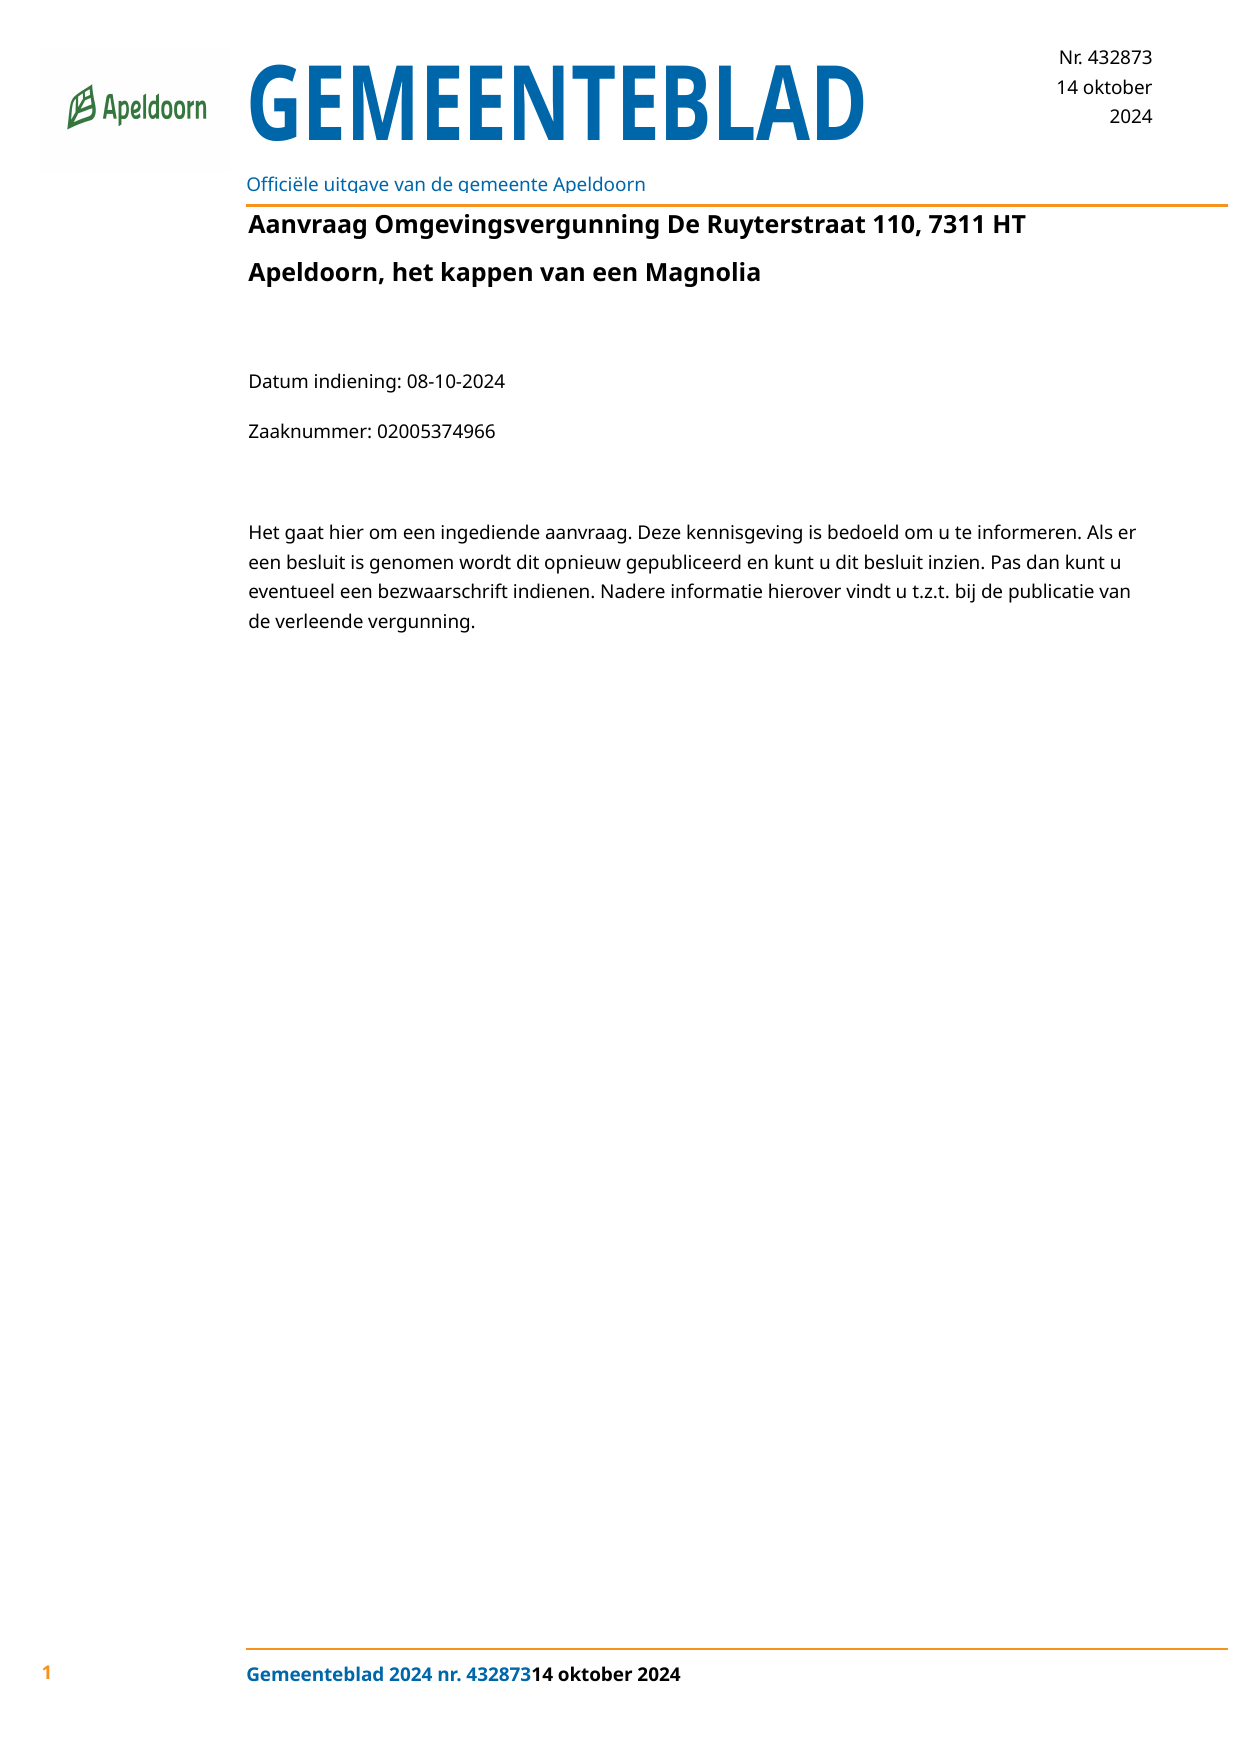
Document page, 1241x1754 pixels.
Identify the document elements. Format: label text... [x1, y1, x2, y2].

text Zaaknummer: 02005374966 [248, 419, 1152, 444]
text Het gaat hier om een ingediende aanvraag. Deze kennisgeving is bedoeld om u te informeren. Als er een besluit is genomen wordt dit opnieuw gepubliceerd en kunt u dit besluit inzien. Pas dan kunt u eventueel een bezwaarschrift indienen. Nadere informatie hierover vindt u t.z.t. bij de publicatie van de verleende vergunning. [248, 519, 1152, 634]
text Datum indiening: 08-10-2024 [248, 368, 1152, 394]
picture [41, 47, 231, 172]
text Aanvraag Omgevingsvergunning De Ruyterstraat 110, 7311 HT Apeldoorn, het kappen van een Magnolia [248, 207, 1152, 288]
